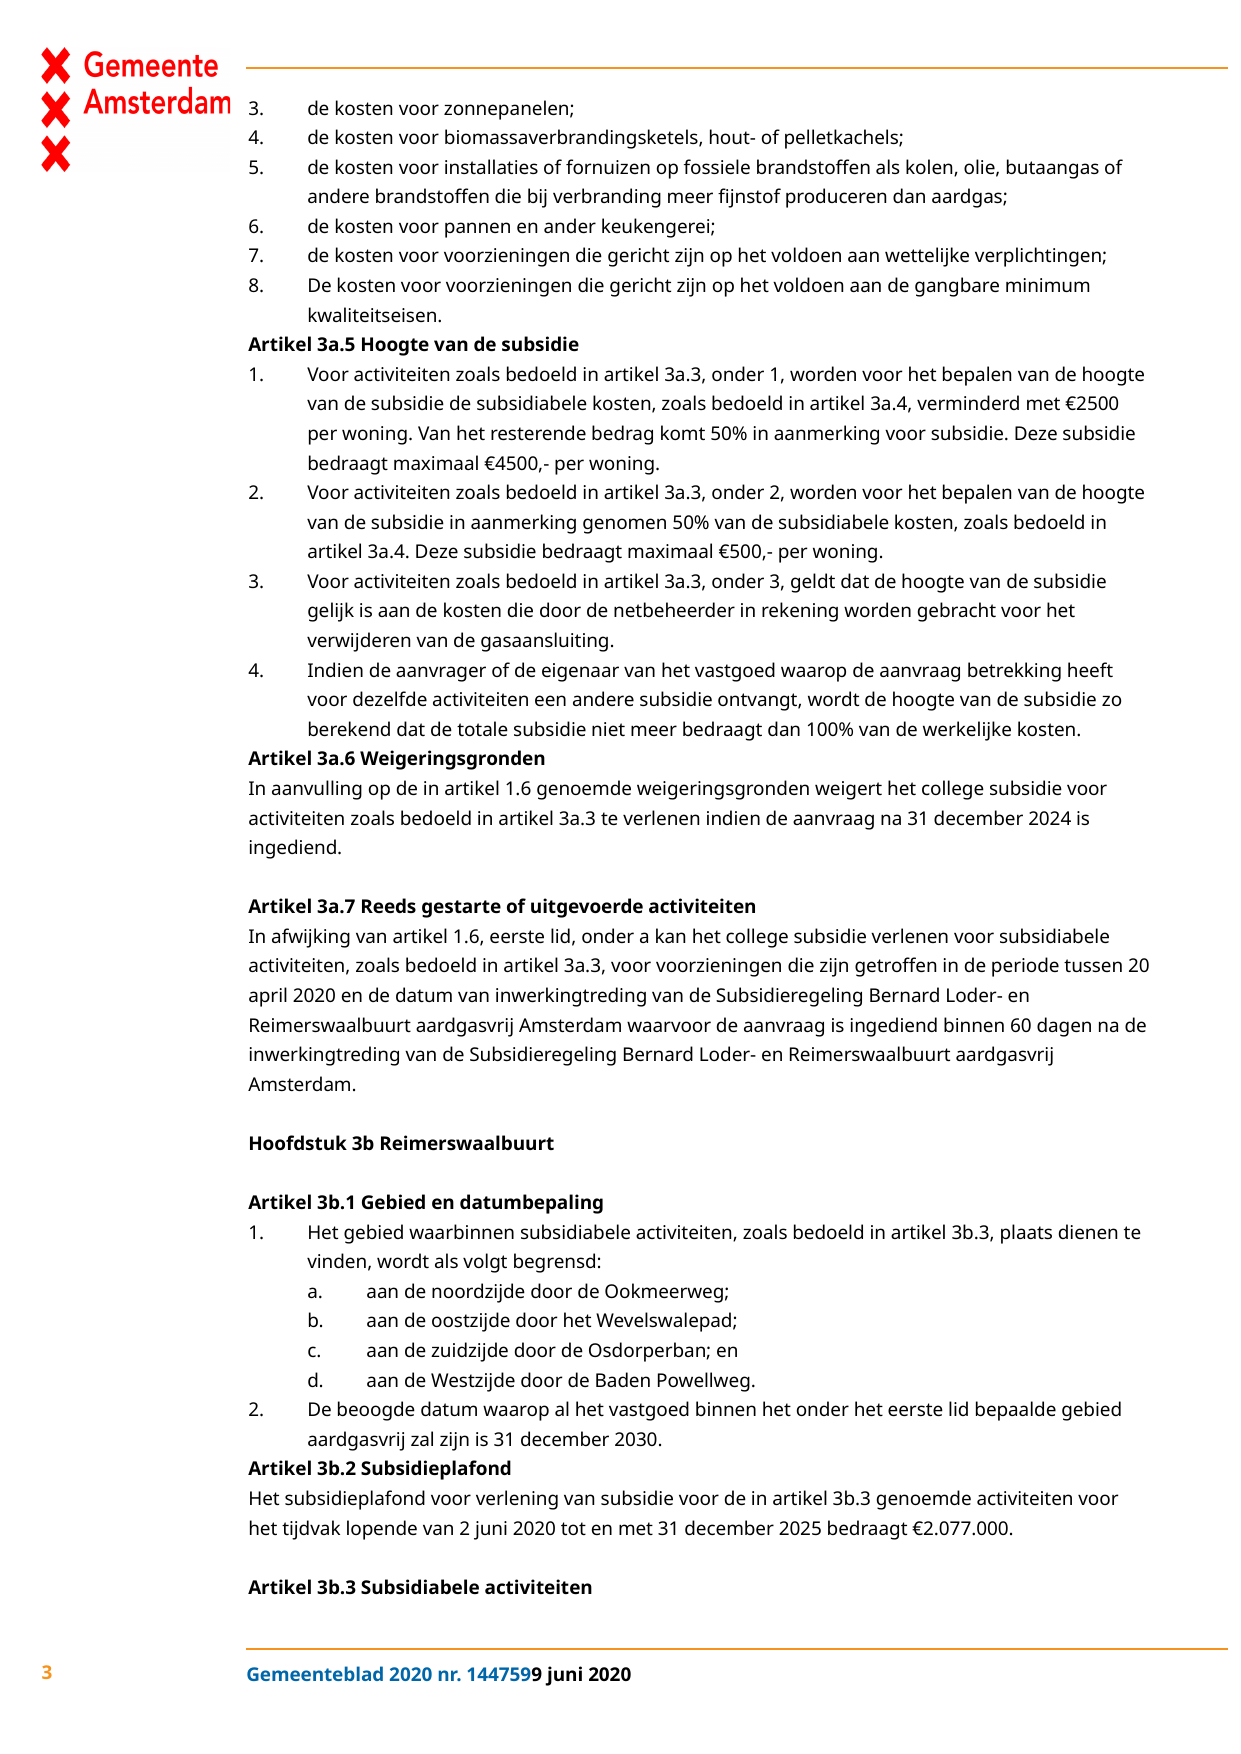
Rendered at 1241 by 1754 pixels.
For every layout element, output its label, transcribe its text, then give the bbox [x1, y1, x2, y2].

list de kosten voor pannen en ander keukengerei; [248, 213, 1152, 239]
list Voor activiteiten zoals bedoeld in artikel 3a.3, onder 3, geldt dat de hoogte van de subsidie gelijk is aan de kosten die door de netbeheerder in rekening worden gebracht voor het verwijderen van de gasaansluiting. [248, 568, 1152, 653]
text Artikel 3a.7 Reeds gestarte of uitgevoerde activiteiten [248, 893, 1152, 919]
list de kosten voor voorzieningen die gericht zijn op het voldoen aan wettelijke verplichtingen; [248, 243, 1152, 268]
picture [41, 47, 231, 172]
text Artikel 3a.6 Weigeringsgronden [248, 746, 1152, 771]
list de kosten voor zonnepanelen; [248, 95, 1152, 121]
text Het subsidieplafond voor verlening van subsidie voor de in artikel 3b.3 genoemde activiteiten voor het tijdvak lopende van 2 juni 2020 tot en met 31 december 2025 bedraagt €2.077.000. [248, 1485, 1152, 1541]
text Artikel 3b.1 Gebied en datumbepaling [248, 1189, 1152, 1215]
text Artikel 3a.5 Hoogte van de subsidie [248, 331, 1152, 357]
list aan de noordzijde door de Ookmeerweg; [307, 1278, 1152, 1304]
text In aanvulling op de in artikel 1.6 genoemde weigeringsgronden weigert het college subsidie voor activiteiten zoals bedoeld in artikel 3a.3 te verlenen indien de aanvraag na 31 december 2024 is ingediend. [248, 775, 1152, 860]
list de kosten voor installaties of fornuizen op fossiele brandstoffen als kolen, olie, butaangas of andere brandstoffen die bij verbranding meer fijnstof produceren dan aardgas; [248, 154, 1152, 209]
list De kosten voor voorzieningen die gericht zijn op het voldoen aan de gangbare minimum kwaliteitseisen. [248, 272, 1152, 328]
list Het gebied waarbinnen subsidiabele activiteiten, zoals bedoeld in artikel 3b.3, plaats dienen te vinden, wordt als volgt begrensd: [248, 1219, 1152, 1274]
text Artikel 3b.2 Subsidieplafond [248, 1456, 1152, 1481]
list Voor activiteiten zoals bedoeld in artikel 3a.3, onder 2, worden voor het bepalen van de hoogte van de subsidie in aanmerking genomen 50% van de subsidiabele kosten, zoals bedoeld in artikel 3a.4. Deze subsidie bedraagt maximaal €500,- per woning. [248, 479, 1152, 564]
list aan de zuidzijde door de Osdorperban; en [307, 1337, 1152, 1363]
text Artikel 3b.3 Subsidiabele activiteiten [248, 1574, 1152, 1600]
list de kosten voor biomassaverbrandingsketels, hout- of pelletkachels; [248, 124, 1152, 150]
list Indien de aanvrager of de eigenaar van het vastgoed waarop de aanvraag betrekking heeft voor dezelfde activiteiten een andere subsidie ontvangt, wordt de hoogte van de subsidie zo berekend dat de totale subsidie niet meer bedraagt dan 100% van de werkelijke kosten. [248, 657, 1152, 742]
list De beoogde datum waarop al het vastgoed binnen het onder het eerste lid bepaalde gebied aardgasvrij zal zijn is 31 december 2030. [248, 1396, 1152, 1452]
list Voor activiteiten zoals bedoeld in artikel 3a.3, onder 1, worden voor het bepalen van de hoogte van de subsidie de subsidiabele kosten, zoals bedoeld in artikel 3a.4, verminderd met €2500 per woning. Van het resterende bedrag komt 50% in aanmerking voor subsidie. Deze subsidie bedraagt maximaal €4500,- per woning. [248, 361, 1152, 476]
list aan de oostzijde door het Wevelswalepad; [307, 1308, 1152, 1333]
list aan de Westzijde door de Baden Powellweg. [307, 1367, 1152, 1393]
text In afwijking van artikel 1.6, eerste lid, onder a kan het college subsidie verlenen voor subsidiabele activiteiten, zoals bedoeld in artikel 3a.3, voor voorzieningen die zijn getroffen in de periode tussen 20 april 2020 en de datum van inwerkingtreding van de Subsidieregeling Bernard Loder- en Reimerswaalbuurt aardgasvrij Amsterdam waarvoor de aanvraag is ingediend binnen 60 dagen na de inwerkingtreding van de Subsidieregeling Bernard Loder- en Reimerswaalbuurt aardgasvrij Amsterdam. [248, 923, 1152, 1097]
text Hoofdstuk 3b Reimerswaalbuurt [248, 1130, 1152, 1156]
